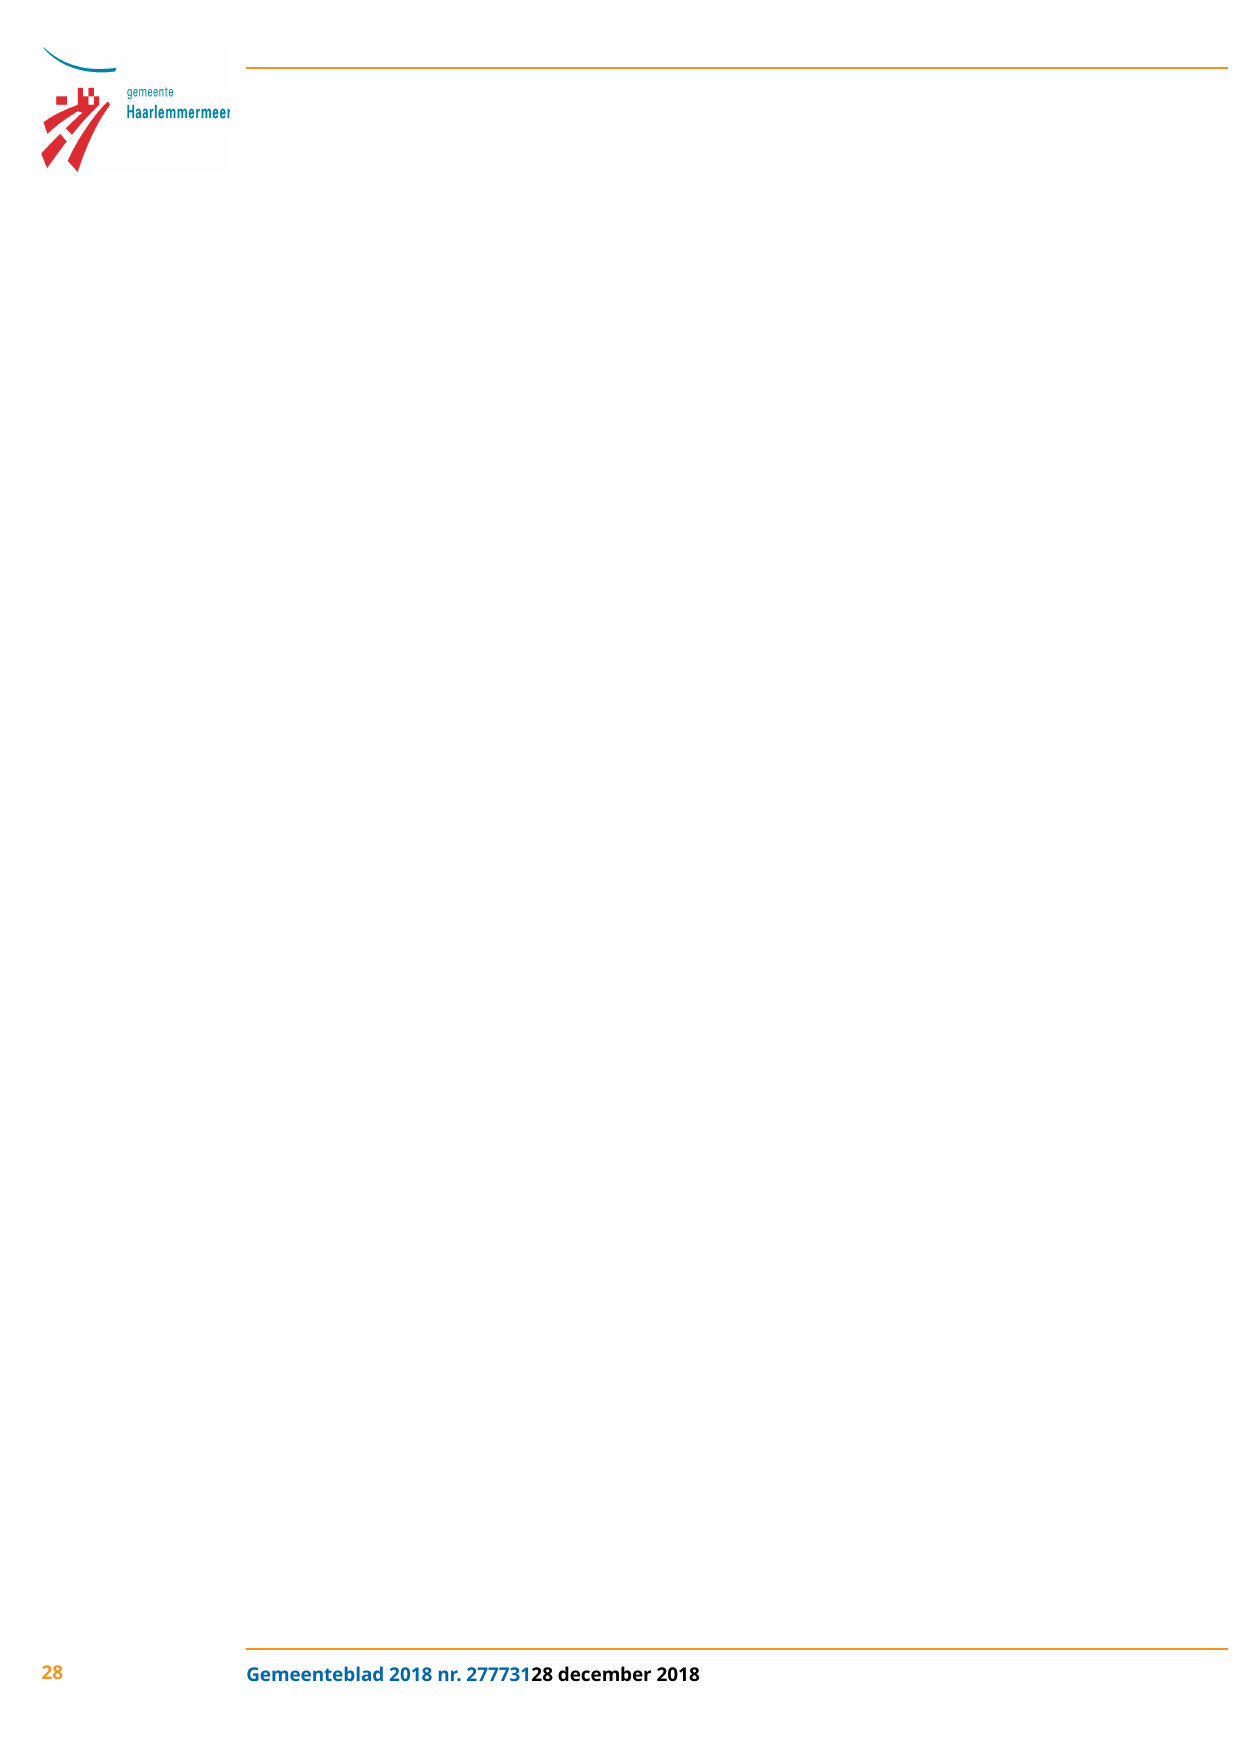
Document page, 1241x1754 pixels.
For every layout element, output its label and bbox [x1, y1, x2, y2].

picture [41, 47, 231, 172]
